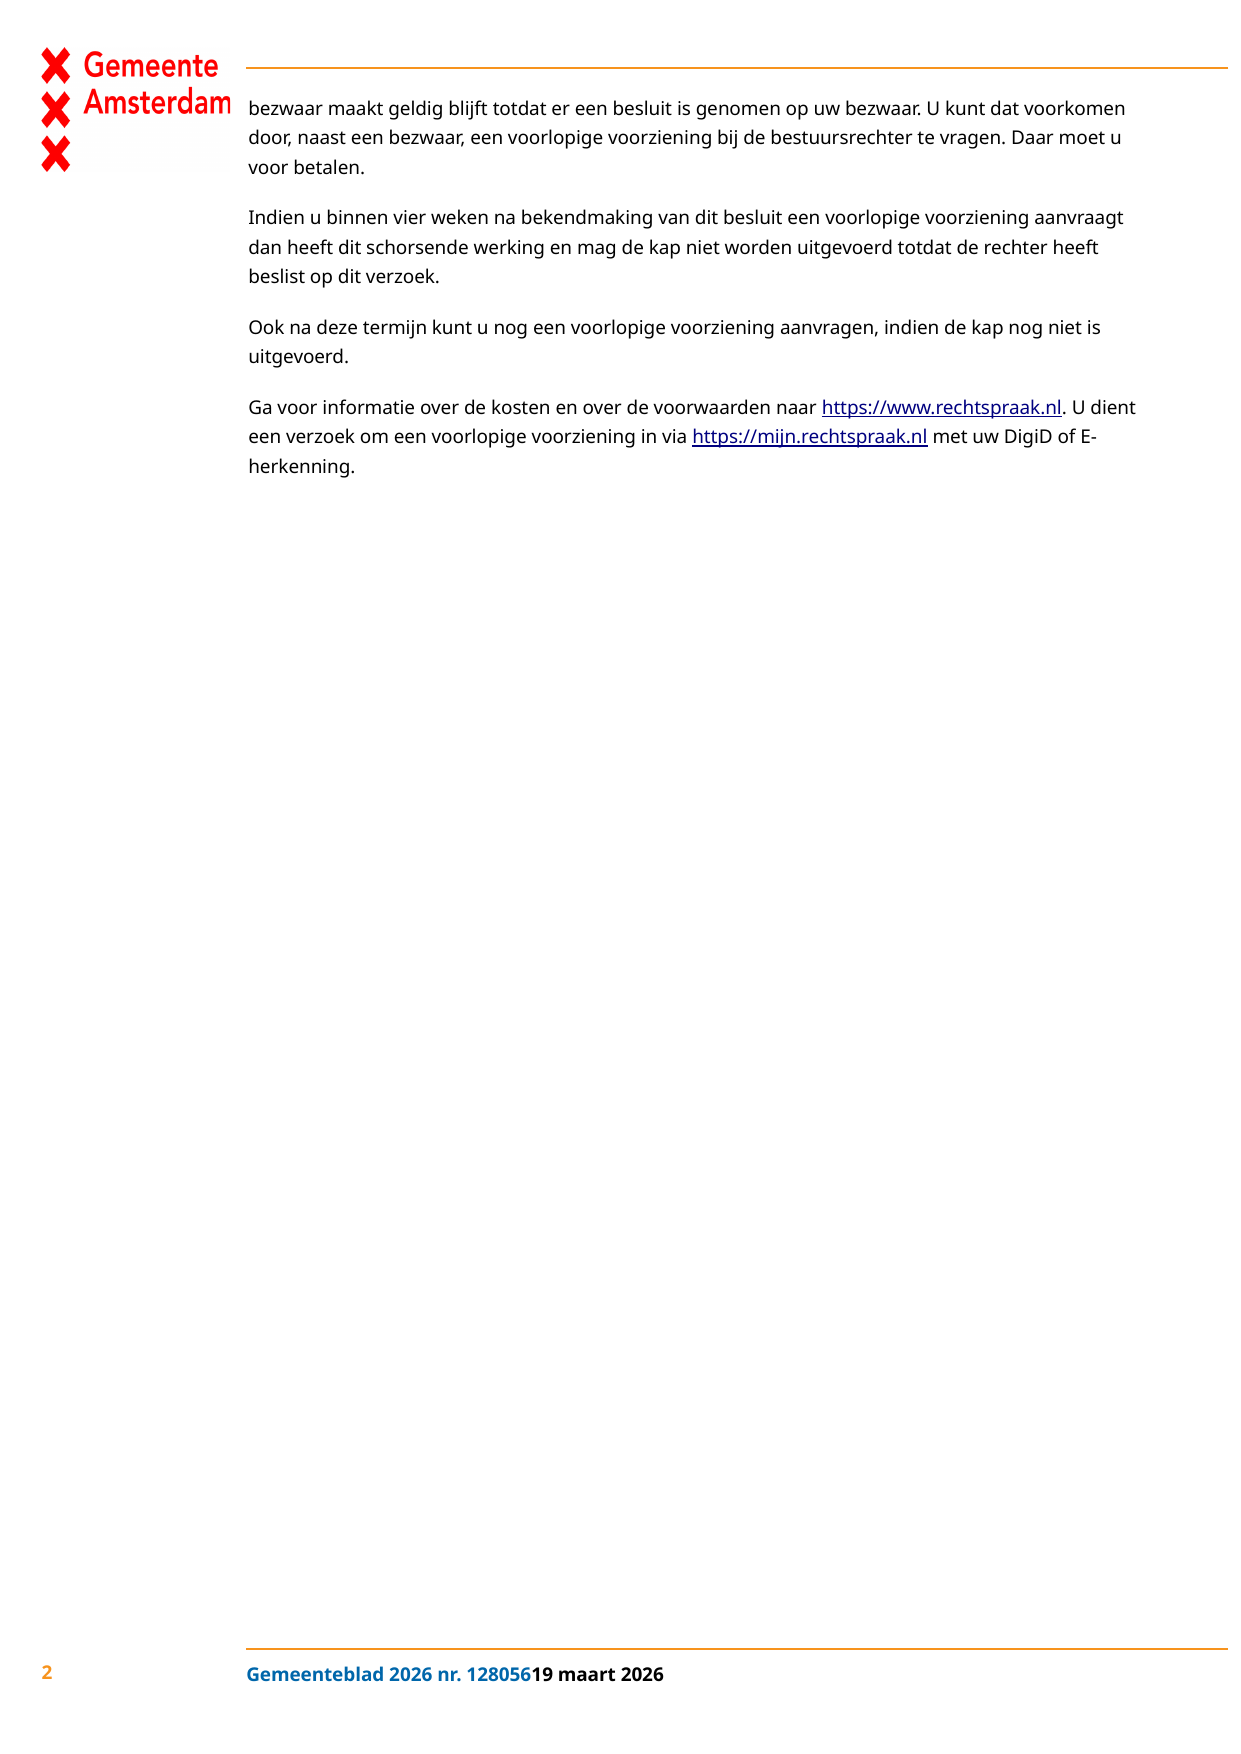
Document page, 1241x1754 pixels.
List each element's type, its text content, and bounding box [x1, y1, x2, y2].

text Ook na deze termijn kunt u nog een voorlopige voorziening aanvragen, indien de kap nog niet is uitgevoerd. [248, 314, 1152, 369]
text Indien u binnen vier weken na bekendmaking van dit besluit een voorlopige voorziening aanvraagt dan heeft dit schorsende werking en mag de kap niet worden uitgevoerd totdat de rechter heeft beslist op dit verzoek. [248, 204, 1152, 289]
text bezwaar maakt geldig blijft totdat er een besluit is genomen op uw bezwaar. U kunt dat voorkomen door, naast een bezwaar, een voorlopige voorziening bij de bestuursrechter te vragen. Daar moet u voor betalen. [248, 95, 1152, 180]
picture [41, 47, 231, 172]
text Ga voor informatie over de kosten en over de voorwaarden naar https://www.rechtspraak.nl. U dient een verzoek om een voorlopige voorziening in via https://mijn.rechtspraak.nl met uw DigiD of E-herkenning. [248, 394, 1152, 479]
